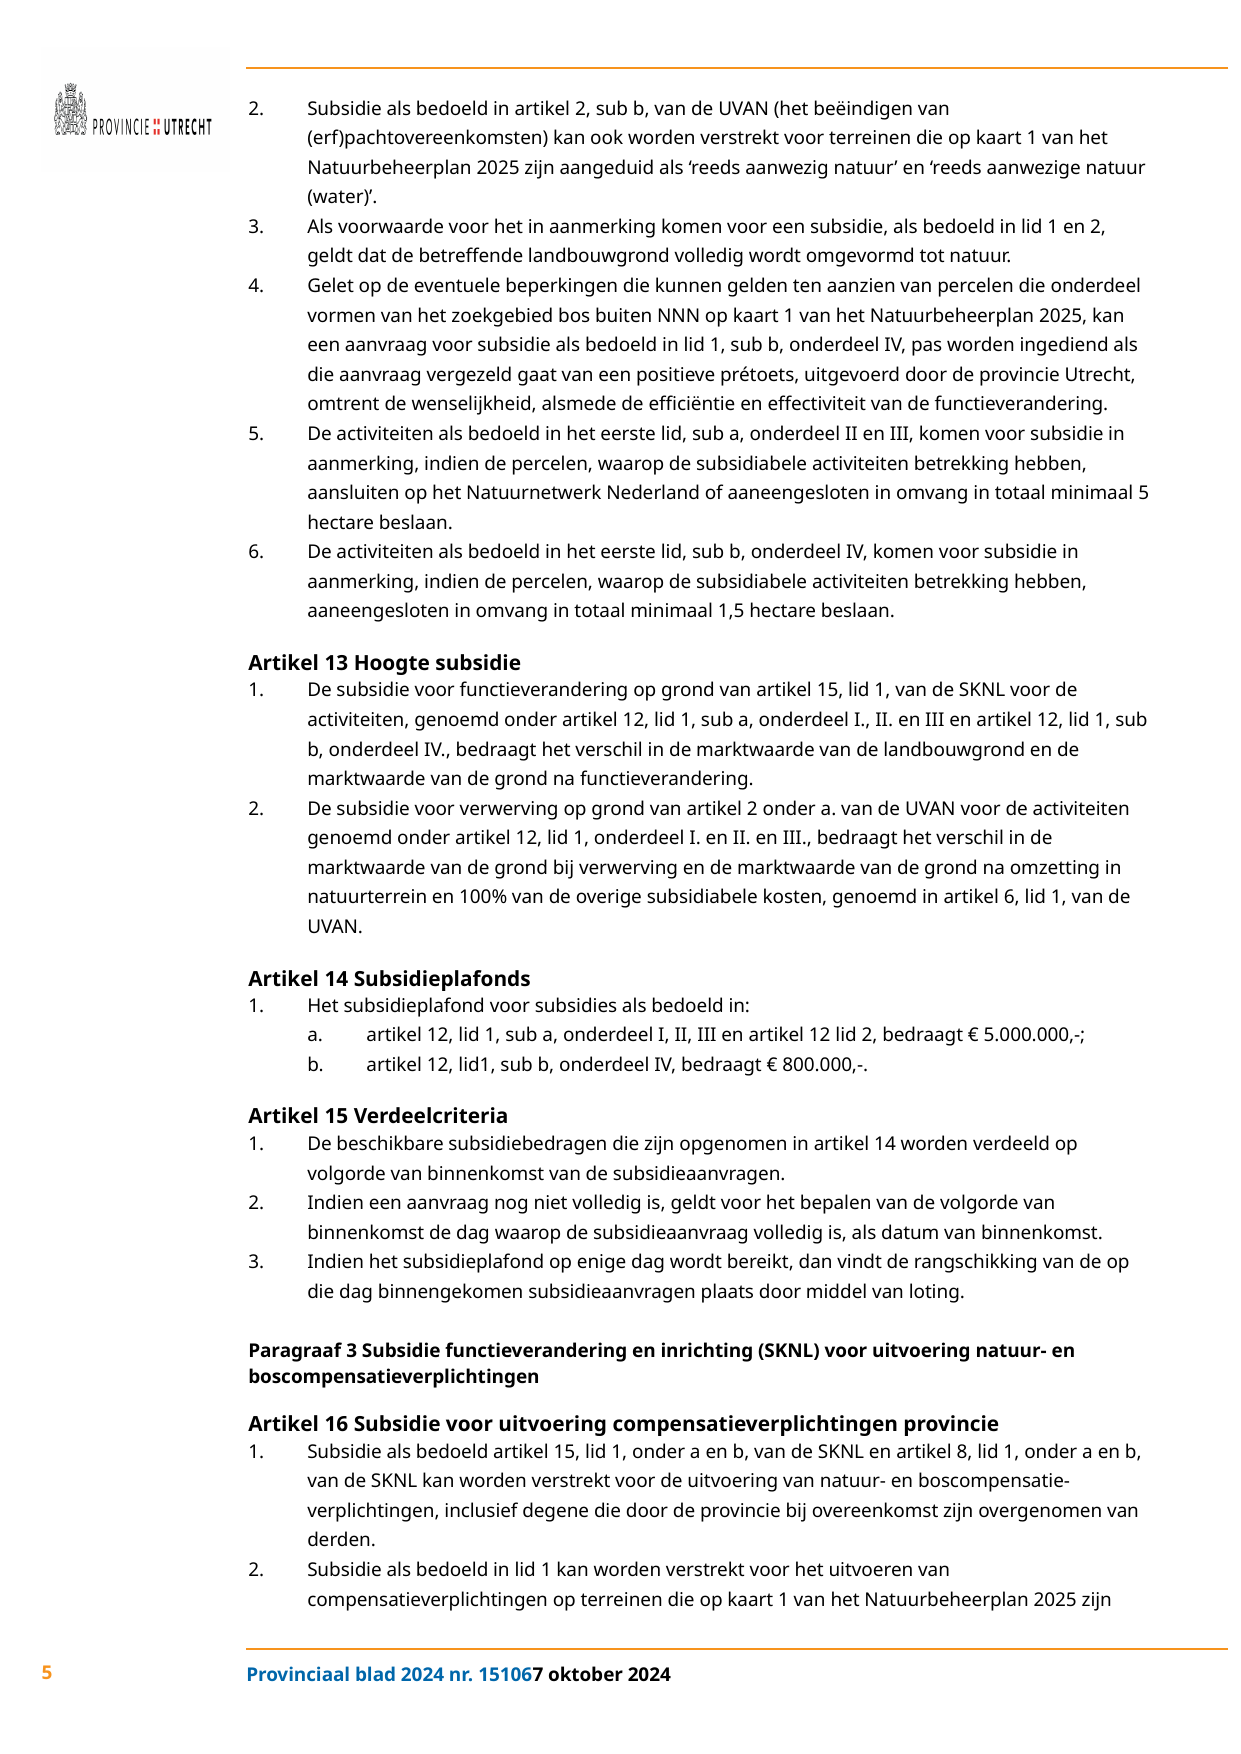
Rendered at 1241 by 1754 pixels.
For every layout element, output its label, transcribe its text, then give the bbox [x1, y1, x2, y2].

list Als voorwaarde voor het in aanmerking komen voor een subsidie, als bedoeld in lid 1 en 2, geldt dat de betreffende landbouwgrond volledig wordt omgevormd tot natuur. [248, 213, 1152, 268]
list Het subsidieplafond voor subsidies als bedoeld in: [248, 992, 1152, 1018]
list De activiteiten als bedoeld in het eerste lid, sub b, onderdeel IV, komen voor subsidie in aanmerking, indien de percelen, waarop de subsidiabele activiteiten betrekking hebben, aaneengesloten in omvang in totaal minimaal 1,5 hectare beslaan. [248, 538, 1152, 623]
list De activiteiten als bedoeld in het eerste lid, sub a, onderdeel II en III, komen voor subsidie in aanmerking, indien de percelen, waarop de subsidiabele activiteiten betrekking hebben, aansluiten op het Natuurnetwerk Nederland of aaneengesloten in omvang in totaal minimaal 5 hectare beslaan. [248, 420, 1152, 535]
text Paragraaf 3 Subsidie functieverandering en inrichting (SKNL) voor uitvoering natuur- en boscompensatieverplichtingen [248, 1337, 1152, 1389]
list Indien een aanvraag nog niet volledig is, geldt voor het bepalen van de volgorde van binnenkomst de dag waarop de subsidieaanvraag volledig is, als datum van binnenkomst. [248, 1189, 1152, 1244]
list artikel 12, lid1, sub b, onderdeel IV, bedraagt € 800.000,-. [307, 1051, 1152, 1077]
list Gelet op de eventuele beperkingen die kunnen gelden ten aanzien van percelen die onderdeel vormen van het zoekgebied bos buiten NNN op kaart 1 van het Natuurbeheerplan 2025, kan een aanvraag voor subsidie als bedoeld in lid 1, sub b, onderdeel IV, pas worden ingediend als die aanvraag vergezeld gaat van een positieve prétoets, uitgevoerd door de provincie Utrecht, omtrent de wenselijkheid, alsmede de efficiëntie en effectiviteit van de functieverandering. [248, 272, 1152, 416]
list De beschikbare subsidiebedragen die zijn opgenomen in artikel 14 worden verdeeld op volgorde van binnenkomst van de subsidieaanvragen. [248, 1130, 1152, 1185]
text Artikel 13 Hoogte subsidie [248, 648, 1152, 677]
list Subsidie als bedoeld in artikel 2, sub b, van de UVAN (het beëindigen van (erf)pachtovereenkomsten) kan ook worden verstrekt voor terreinen die op kaart 1 van het Natuurbeheerplan 2025 zijn aangeduid als ‘reeds aanwezig natuur’ en ‘reeds aanwezige natuur (water)’. [248, 95, 1152, 209]
text Artikel 16 Subsidie voor uitvoering compensatieverplichtingen provincie [248, 1409, 1152, 1438]
list Subsidie als bedoeld artikel 15, lid 1, onder a en b, van de SKNL en artikel 8, lid 1, onder a en b, van de SKNL kan worden verstrekt voor de uitvoering van natuur- en boscompensatie-verplichtingen, inclusief degene die door de provincie bij overeenkomst zijn overgenomen van derden. [248, 1438, 1152, 1552]
list De subsidie voor functieverandering op grond van artikel 15, lid 1, van de SKNL voor de activiteiten, genoemd onder artikel 12, lid 1, sub a, onderdeel I., II. en III en artikel 12, lid 1, sub b, onderdeel IV., bedraagt het verschil in de marktwaarde van de landbouwgrond en de marktwaarde van de grond na functieverandering. [248, 677, 1152, 791]
list Subsidie als bedoeld in lid 1 kan worden verstrekt voor het uitvoeren van compensatieverplichtingen op terreinen die op kaart 1 van het Natuurbeheerplan 2025 zijn [248, 1556, 1152, 1612]
list artikel 12, lid 1, sub a, onderdeel I, II, III en artikel 12 lid 2, bedraagt € 5.000.000,-; [307, 1022, 1152, 1047]
text Artikel 14 Subsidieplafonds [248, 964, 1152, 992]
list Indien het subsidieplafond op enige dag wordt bereikt, dan vindt de rangschikking van de op die dag binnengekomen subsidieaanvragen plaats door middel van loting. [248, 1248, 1152, 1304]
picture [41, 47, 231, 172]
list De subsidie voor verwerving op grond van artikel 2 onder a. van de UVAN voor de activiteiten genoemd onder artikel 12, lid 1, onderdeel I. en II. en III., bedraagt het verschil in de marktwaarde van de grond bij verwerving en de marktwaarde van de grond na omzetting in natuurterrein en 100% van de overige subsidiabele kosten, genoemd in artikel 6, lid 1, van de UVAN. [248, 795, 1152, 939]
text Artikel 15 Verdeelcriteria [248, 1102, 1152, 1130]
